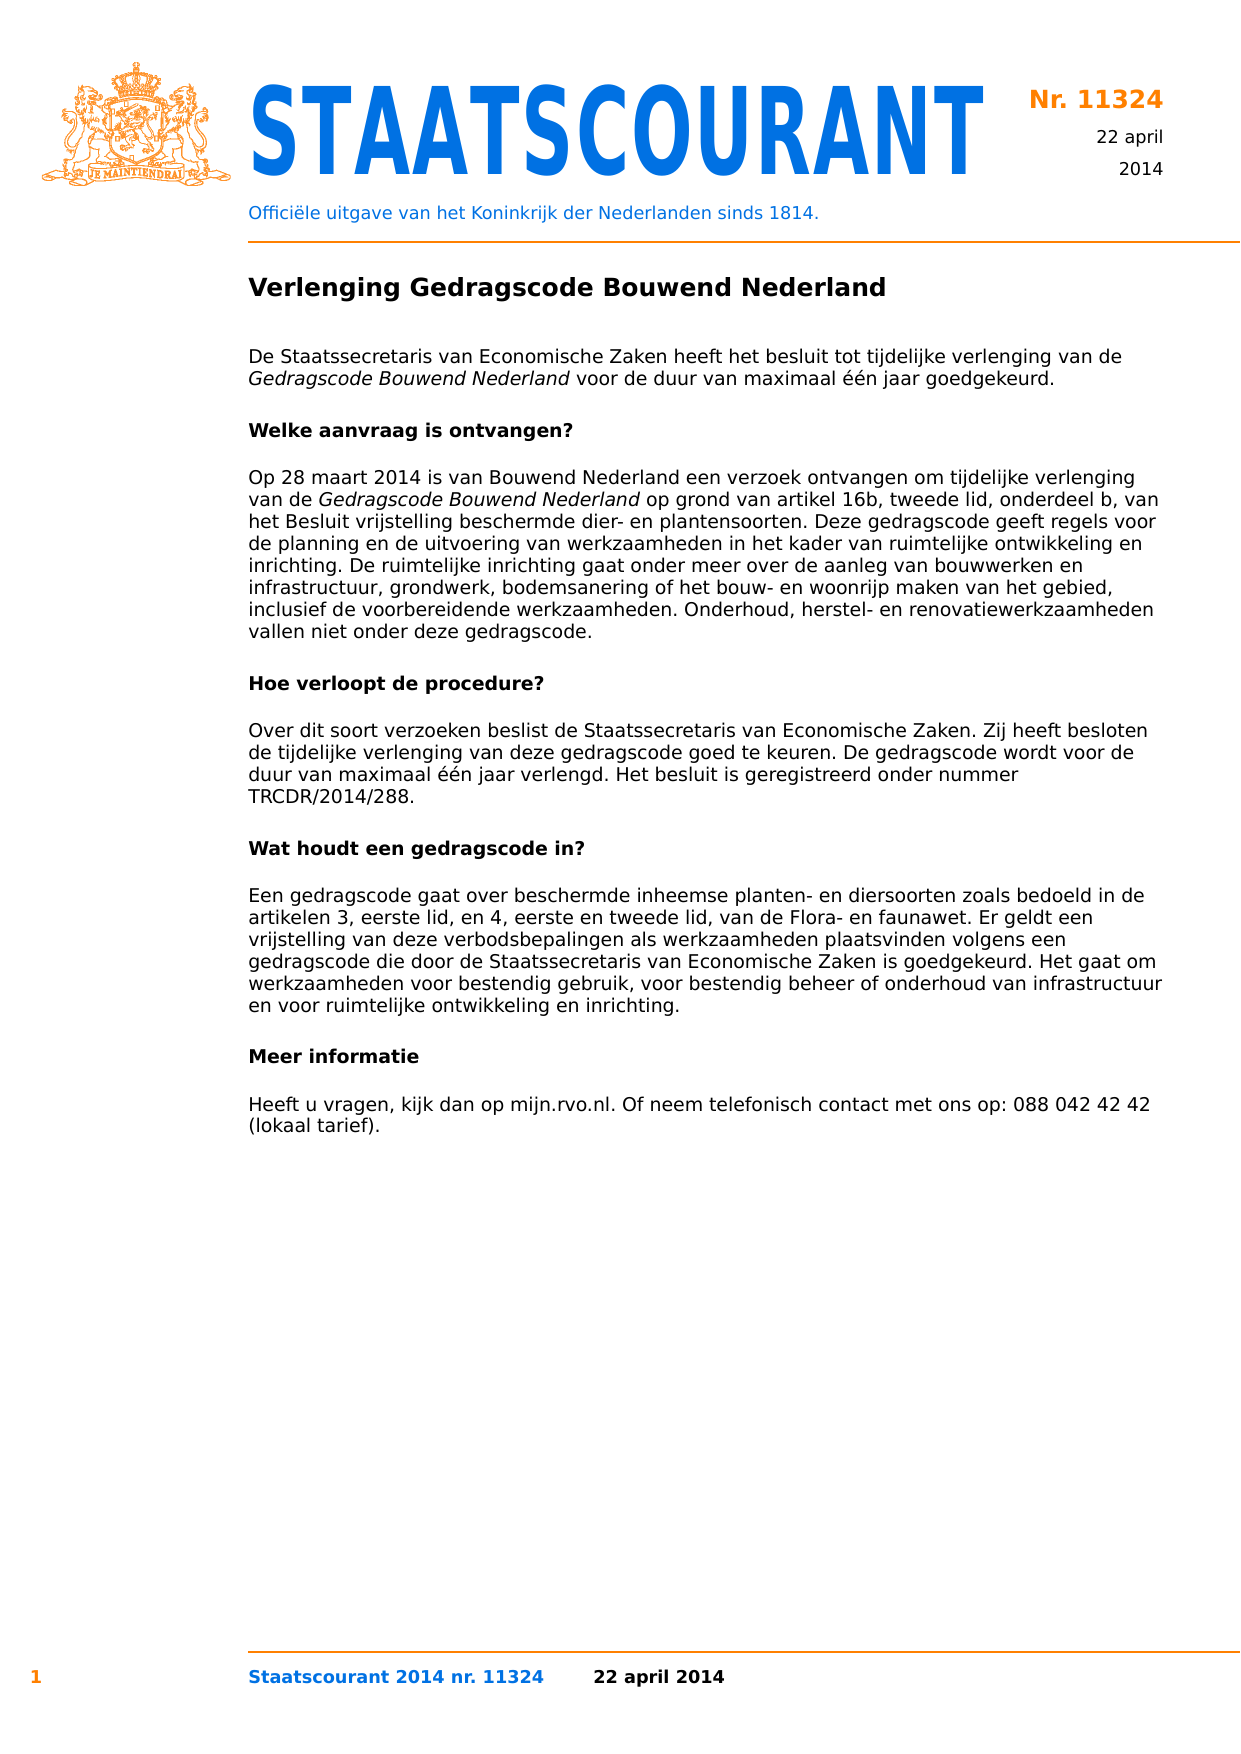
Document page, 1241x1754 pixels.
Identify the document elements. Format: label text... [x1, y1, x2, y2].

table_header Nr. 11324 [998, 62, 1240, 121]
text De Staatssecretaris van Economische Zaken heeft het besluit tot tijdelijke verlenging van de Gedragscode Bouwend Nederland voor de duur van maximaal één jaar goedgekeurd. [248, 346, 1163, 390]
subtitle Verlenging Gedragscode Bouwend Nederland [248, 273, 1163, 302]
subtitle Welke aanvraag is ontvangen? [248, 420, 1163, 442]
text Over dit soort verzoeken beslist de Staatssecretaris van Economische Zaken. Zij heeft besloten de tijdelijke verlenging van deze gedragscode goed te keuren. De gedragscode wordt voor de duur van maximaal één jaar verlengd. Het besluit is geregistreerd onder nummer TRCDR/2014/288. [248, 720, 1163, 808]
text Een gedragscode gaat over beschermde inheemse planten- en diersoorten zoals bedoeld in de artikelen 3, eerste lid, en 4, eerste en tweede lid, van de Flora- en faunawet. Er geldt een vrijstelling van deze verbodsbepalingen als werkzaamheden plaatsvinden volgens een gedragscode die door de Staatssecretaris van Economische Zaken is goedgekeurd. Het gaat om werkzaamheden voor bestendig gebruik, voor bestendig beheer of onderhoud van infrastructuur en voor ruimtelijke ontwikkeling en inrichting. [248, 884, 1163, 1016]
text Heeft u vragen, kijk dan op mijn.rvo.nl. Of neem telefonisch contact met ons op: 088 042 42 42 (lokaal tarief). [248, 1093, 1163, 1137]
table_header [25, 62, 248, 241]
table_header STAATSCOURANT [248, 62, 998, 203]
subtitle Wat houdt een gedragscode in? [248, 838, 1163, 859]
table_cell 2014 [998, 153, 1240, 203]
subtitle Meer informatie [248, 1046, 1163, 1068]
table_cell 22 april [998, 121, 1240, 153]
table_cell Officiële uitgave van het Koninkrijk der Nederlanden sinds 1814. [248, 203, 1240, 241]
text Op 28 maart 2014 is van Bouwend Nederland een verzoek ontvangen om tijdelijke verlenging van de Gedragscode Bouwend Nederland op grond van artikel 16b, tweede lid, onderdeel b, van het Besluit vrijstelling beschermde dier- en plantensoorten. Deze gedragscode geeft regels voor de planning en de uitvoering van werkzaamheden in het kader van ruimtelijke ontwikkeling en inrichting. De ruimtelijke inrichting gaat onder meer over de aanleg van bouwwerken en infrastructuur, grondwerk, bodemsanering of het bouw- en woonrijp maken van het gebied, inclusief de voorbereidende werkzaamheden. Onderhoud, herstel- en renovatiewerkzaamheden vallen niet onder deze gedragscode. [248, 467, 1163, 643]
subtitle Hoe verloopt de procedure? [248, 673, 1163, 695]
picture [41, 62, 231, 186]
